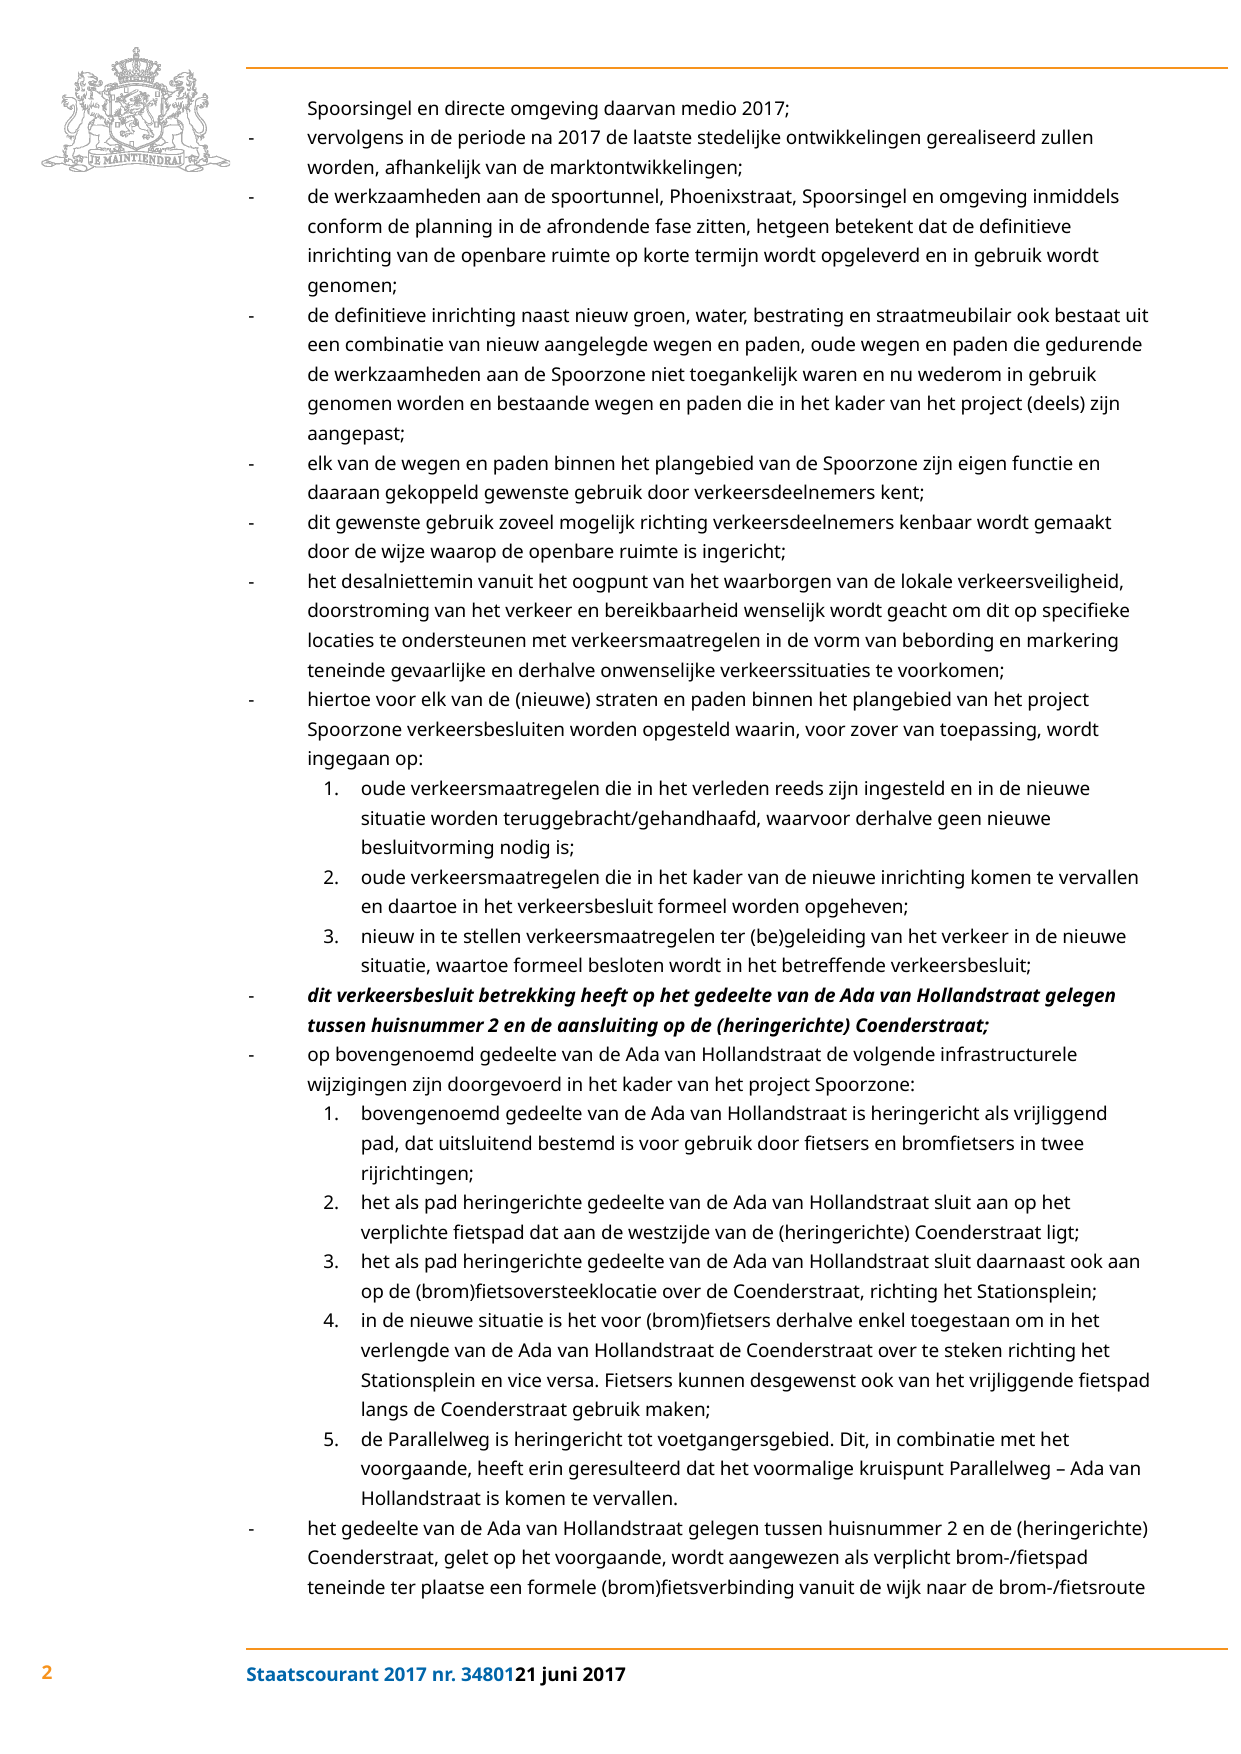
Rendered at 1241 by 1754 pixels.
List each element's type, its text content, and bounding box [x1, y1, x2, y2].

list vervolgens in de periode na 2017 de laatste stedelijke ontwikkelingen gerealiseerd zullen worden, afhankelijk van de marktontwikkelingen; [248, 124, 1152, 180]
list dit gewenste gebruik zoveel mogelijk richting verkeersdeelnemers kenbaar wordt gemaakt door de wijze waarop de openbare ruimte is ingericht; [248, 509, 1152, 564]
list de definitieve inrichting naast nieuw groen, water, bestrating en straatmeubilair ook bestaat uit een combinatie van nieuw aangelegde wegen en paden, oude wegen en paden die gedurende de werkzaamheden aan de Spoorzone niet toegankelijk waren en nu wederom in gebruik genomen worden en bestaande wegen en paden die in het kader van het project (deels) zijn aangepast; [248, 302, 1152, 446]
list het desalniettemin vanuit het oogpunt van het waarborgen van de lokale verkeersveiligheid, doorstroming van het verkeer en bereikbaarheid wenselijk wordt geacht om dit op specifieke locaties te ondersteunen met verkeersmaatregelen in de vorm van bebording en markering teneinde gevaarlijke en derhalve onwenselijke verkeerssituaties te voorkomen; [248, 568, 1152, 683]
list de Parallelweg is heringericht tot voetgangersgebied. Dit, in combinatie met het voorgaande, heeft erin geresulteerd dat het voormalige kruispunt Parallelweg – Ada van Hollandstraat is komen te vervallen. [323, 1426, 1152, 1511]
list oude verkeersmaatregelen die in het kader van de nieuwe inrichting komen te vervallen en daartoe in het verkeersbesluit formeel worden opgeheven; [323, 864, 1152, 919]
list de werkzaamheden aan de spoortunnel, Phoenixstraat, Spoorsingel en omgeving inmiddels conform de planning in de afrondende fase zitten, hetgeen betekent dat de definitieve inrichting van de openbare ruimte op korte termijn wordt opgeleverd en in gebruik wordt genomen; [248, 183, 1152, 298]
list het als pad heringerichte gedeelte van de Ada van Hollandstraat sluit daarnaast ook aan op de (brom)fietsoversteeklocatie over de Coenderstraat, richting het Stationsplein; [323, 1248, 1152, 1304]
list in de nieuwe situatie is het voor (brom)fietsers derhalve enkel toegestaan om in het verlengde van de Ada van Hollandstraat de Coenderstraat over te steken richting het Stationsplein en vice versa. Fietsers kunnen desgewenst ook van het vrijliggende fietspad langs de Coenderstraat gebruik maken; [323, 1308, 1152, 1422]
list bovengenoemd gedeelte van de Ada van Hollandstraat is heringericht als vrijliggend pad, dat uitsluitend bestemd is voor gebruik door fietsers en bromfietsers in twee rijrichtingen; [323, 1101, 1152, 1186]
list het gedeelte van de Ada van Hollandstraat gelegen tussen huisnummer 2 en de (heringerichte) Coenderstraat, gelet op het voorgaande, wordt aangewezen als verplicht brom-/fietspad teneinde ter plaatse een formele (brom)fietsverbinding vanuit de wijk naar de brom-/fietsroute [248, 1515, 1152, 1600]
list Spoorsingel en directe omgeving daarvan medio 2017; [248, 95, 1152, 121]
list nieuw in te stellen verkeersmaatregelen ter (be)geleiding van het verkeer in de nieuwe situatie, waartoe formeel besloten wordt in het betreffende verkeersbesluit; [323, 923, 1152, 978]
list hiertoe voor elk van de (nieuwe) straten en paden binnen het plangebied van het project Spoorzone verkeersbesluiten worden opgesteld waarin, voor zover van toepassing, wordt ingegaan op: [248, 686, 1152, 771]
list het als pad heringerichte gedeelte van de Ada van Hollandstraat sluit aan op het verplichte fietspad dat aan de westzijde van de (heringerichte) Coenderstraat ligt; [323, 1189, 1152, 1245]
list elk van de wegen en paden binnen het plangebied van de Spoorzone zijn eigen functie en daaraan gekoppeld gewenste gebruik door verkeersdeelnemers kent; [248, 450, 1152, 505]
picture [41, 47, 231, 172]
list oude verkeersmaatregelen die in het verleden reeds zijn ingesteld en in de nieuwe situatie worden teruggebracht/gehandhaafd, waarvoor derhalve geen nieuwe besluitvorming nodig is; [323, 775, 1152, 860]
list op bovengenoemd gedeelte van de Ada van Hollandstraat de volgende infrastructurele wijzigingen zijn doorgevoerd in het kader van het project Spoorzone: [248, 1041, 1152, 1097]
list dit verkeersbesluit betrekking heeft op het gedeelte van de Ada van Hollandstraat gelegen tussen huisnummer 2 en de aansluiting op de (heringerichte) Coenderstraat; [248, 982, 1152, 1038]
